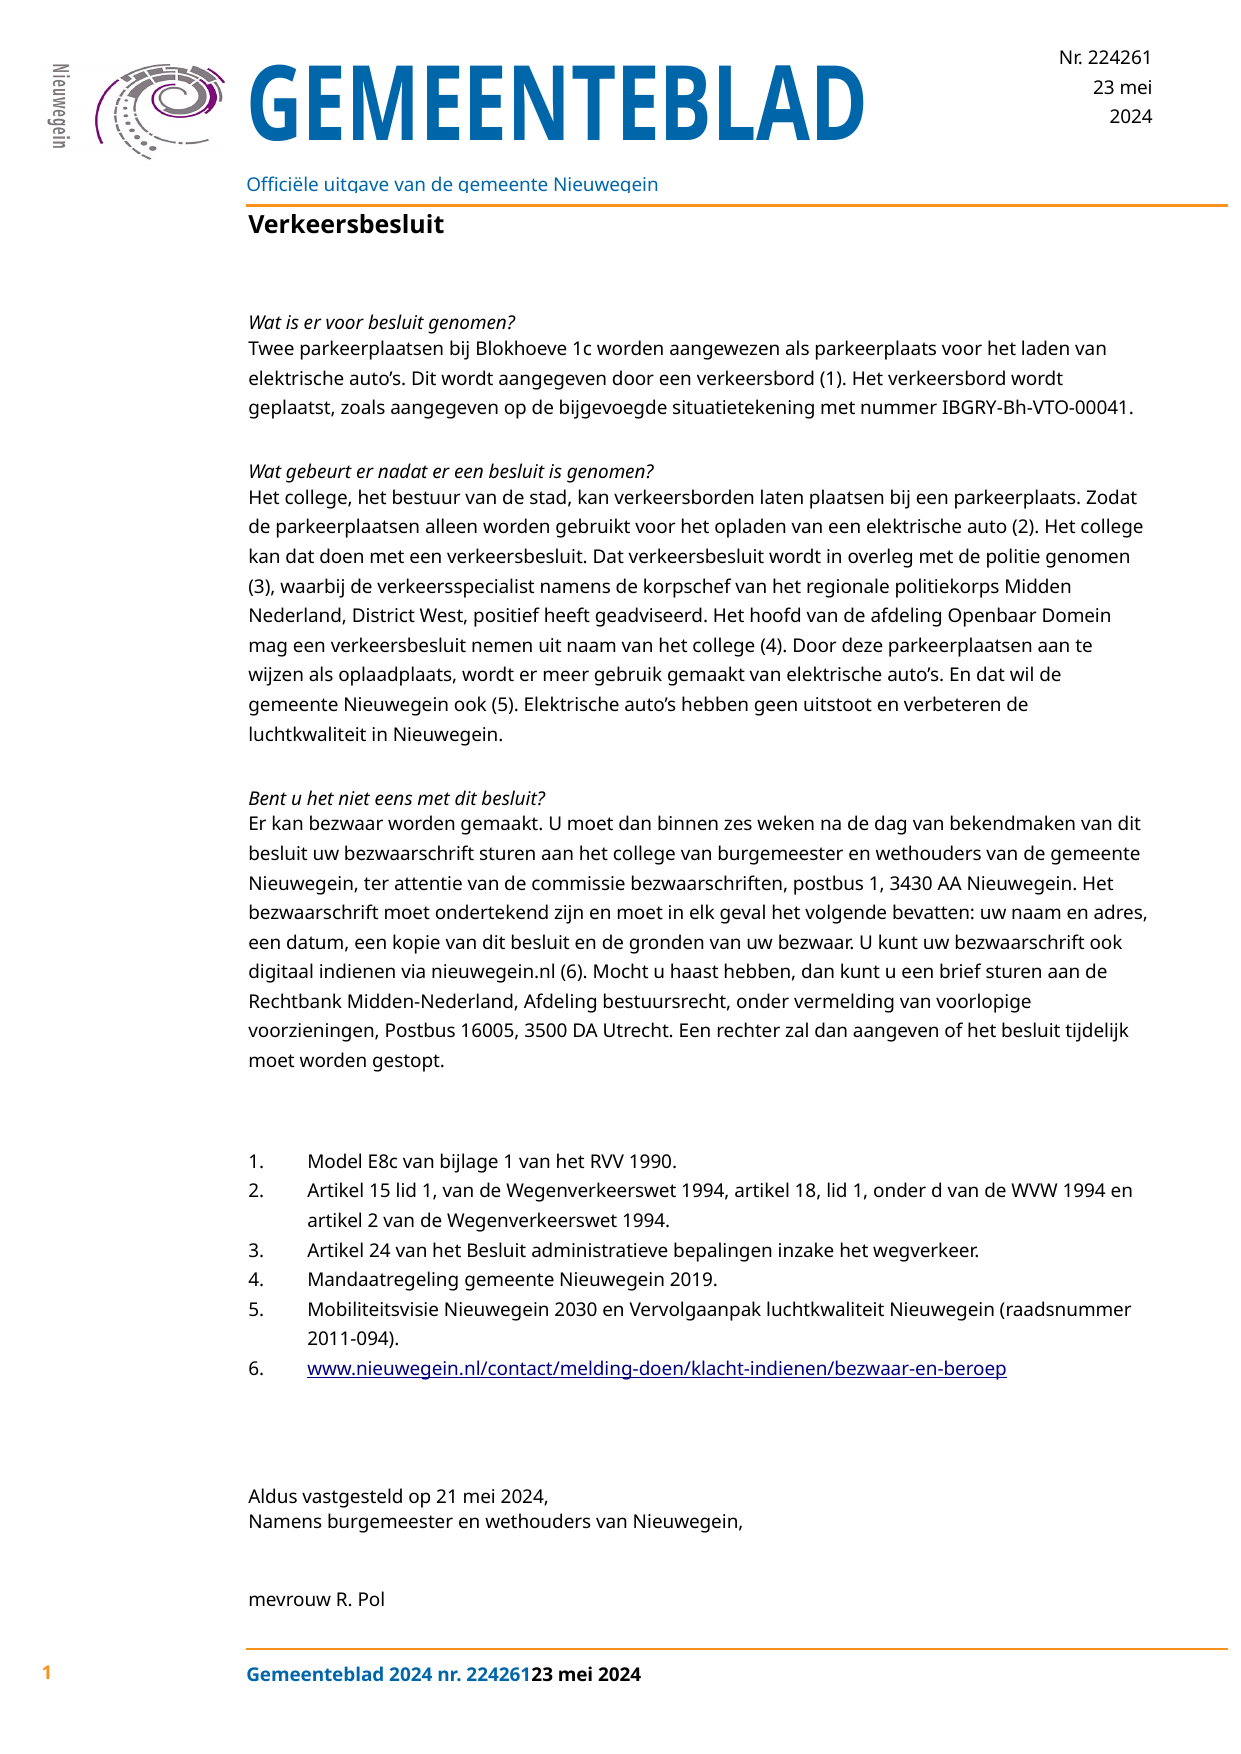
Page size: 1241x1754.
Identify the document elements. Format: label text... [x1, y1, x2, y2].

text Het college, het bestuur van de stad, kan verkeersborden laten plaatsen bij een parkeerplaats. Zodat de parkeerplaatsen alleen worden gebruikt voor het opladen van een elektrische auto (2). Het college kan dat doen met een verkeersbesluit. Dat verkeersbesluit wordt in overleg met de politie genomen (3), waarbij de verkeersspecialist namens de korpschef van het regionale politiekorps Midden Nederland, District West, positief heeft geadviseerd. Het hoofd van de afdeling Openbaar Domein mag een verkeersbesluit nemen uit naam van het college (4). Door deze parkeerplaatsen aan te wijzen als oplaadplaats, wordt er meer gebruik gemaakt van elektrische auto’s. En dat wil de gemeente Nieuwegein ook (5). Elektrische auto’s hebben geen uitstoot en verbeteren de luchtkwaliteit in Nieuwegein. [248, 484, 1152, 747]
text Namens burgemeester en wethouders van Nieuwegein, [248, 1509, 1152, 1534]
list Artikel 15 lid 1, van de Wegenverkeerswet 1994, artikel 18, lid 1, onder d van de WVW 1994 en artikel 2 van de Wegenverkeerswet 1994. [248, 1178, 1152, 1233]
text Er kan bezwaar worden gemaakt. U moet dan binnen zes weken na de dag van bekendmaken van dit besluit uw bezwaarschrift sturen aan het college van burgemeester en wethouders van de gemeente Nieuwegein, ter attentie van de commissie bezwaarschriften, postbus 1, 3430 AA Nieuwegein. Het bezwaarschrift moet ondertekend zijn en moet in elk geval het volgende bevatten: uw naam en adres, een datum, een kopie van dit besluit en de gronden van uw bezwaar. U kunt uw bezwaarschrift ook digitaal indienen via nieuwegein.nl (6). Mocht u haast hebben, dan kunt u een brief sturen aan de Rechtbank Midden-Nederland, Afdeling bestuursrecht, onder vermelding van voorlopige voorzieningen, Postbus 16005, 3500 DA Utrecht. Een rechter zal dan aangeven of het besluit tijdelijk moet worden gestopt. [248, 811, 1152, 1073]
list Mobiliteitsvisie Nieuwegein 2030 en Vervolgaanpak luchtkwaliteit Nieuwegein (raadsnummer 2011-094). [248, 1296, 1152, 1351]
text Aldus vastgesteld op 21 mei 2024, [248, 1483, 1152, 1509]
text mevrouw R. Pol [248, 1586, 1152, 1612]
text Bent u het niet eens met dit besluit? [248, 785, 1152, 811]
text Wat gebeurt er nadat er een besluit is genomen? [248, 458, 1152, 484]
text Wat is er voor besluit genomen? [248, 309, 1152, 335]
list Artikel 24 van het Besluit administratieve bepalingen inzake het wegverkeer. [248, 1237, 1152, 1262]
picture [41, 47, 231, 172]
list www.nieuwegein.nl/contact/melding-doen/klacht-indienen/bezwaar-en-beroep [248, 1355, 1152, 1381]
list Model E8c van bijlage 1 van het RVV 1990. [248, 1148, 1152, 1174]
text Twee parkeerplaatsen bij Blokhoeve 1c worden aangewezen als parkeerplaats voor het laden van elektrische auto’s. Dit wordt aangegeven door een verkeersbord (1). Het verkeersbord wordt geplaatst, zoals aangegeven op de bijgevoegde situatietekening met nummer IBGRY-Bh-VTO-00041. [248, 335, 1152, 420]
list Mandaatregeling gemeente Nieuwegein 2019. [248, 1266, 1152, 1292]
text Verkeersbesluit [248, 207, 1152, 241]
